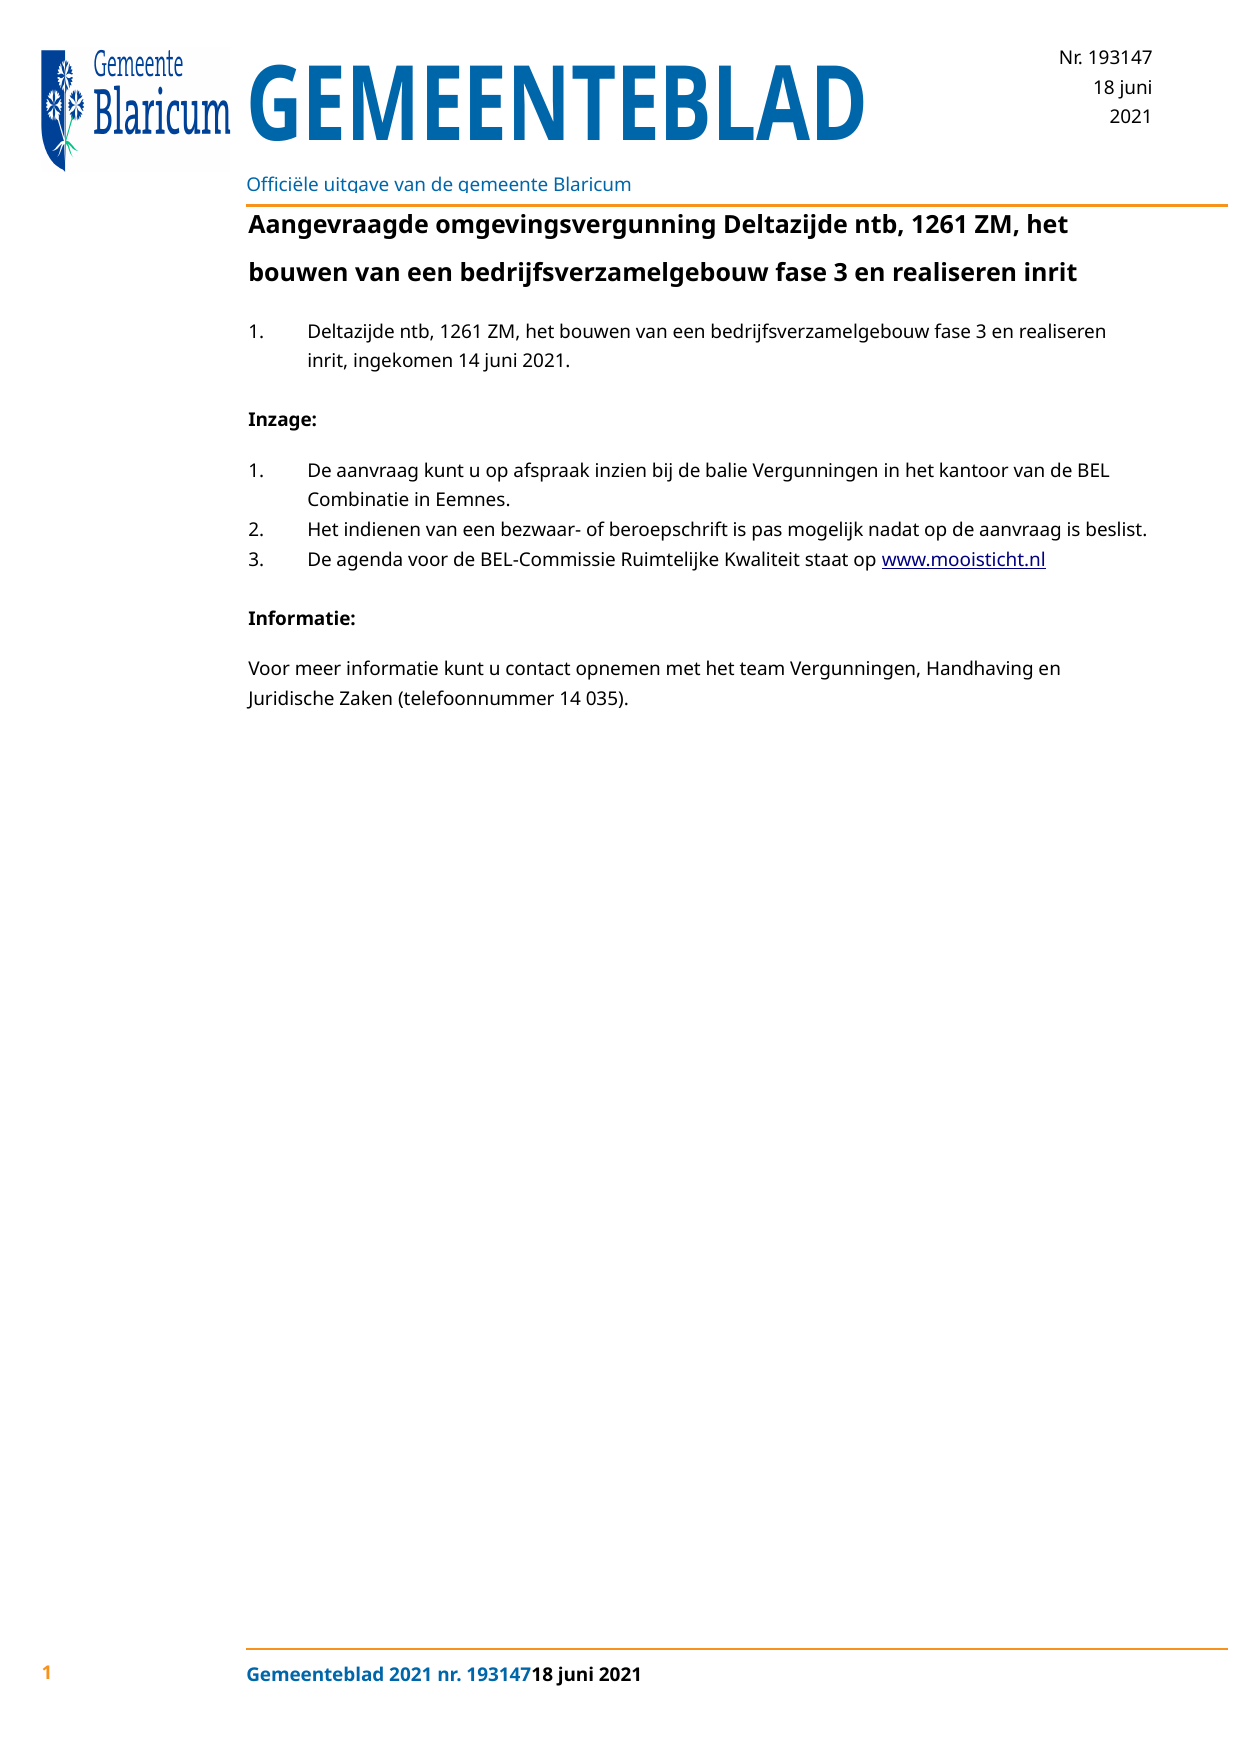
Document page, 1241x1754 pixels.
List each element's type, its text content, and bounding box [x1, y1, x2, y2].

list De agenda voor de BEL-Commissie Ruimtelijke Kwaliteit staat op www.mooisticht.nl [248, 546, 1152, 572]
list Deltazijde ntb, 1261 ZM, het bouwen van een bedrijfsverzamelgebouw fase 3 en realiseren inrit, ingekomen 14 juni 2021. [248, 318, 1152, 373]
text Informatie: [248, 605, 1152, 631]
text Aangevraagde omgevingsvergunning Deltazijde ntb, 1261 ZM, het bouwen van een bedrijfsverzamelgebouw fase 3 en realiseren inrit [248, 207, 1152, 288]
picture [41, 47, 231, 172]
text Voor meer informatie kunt u contact opnemen met het team Vergunningen, Handhaving en Juridische Zaken (telefoonnummer 14 035). [248, 655, 1152, 711]
text Inzage: [248, 407, 1152, 432]
list Het indienen van een bezwaar- of beroepschrift is pas mogelijk nadat op de aanvraag is beslist. [248, 516, 1152, 542]
list De aanvraag kunt u op afspraak inzien bij de balie Vergunningen in het kantoor van de BEL Combinatie in Eemnes. [248, 457, 1152, 512]
